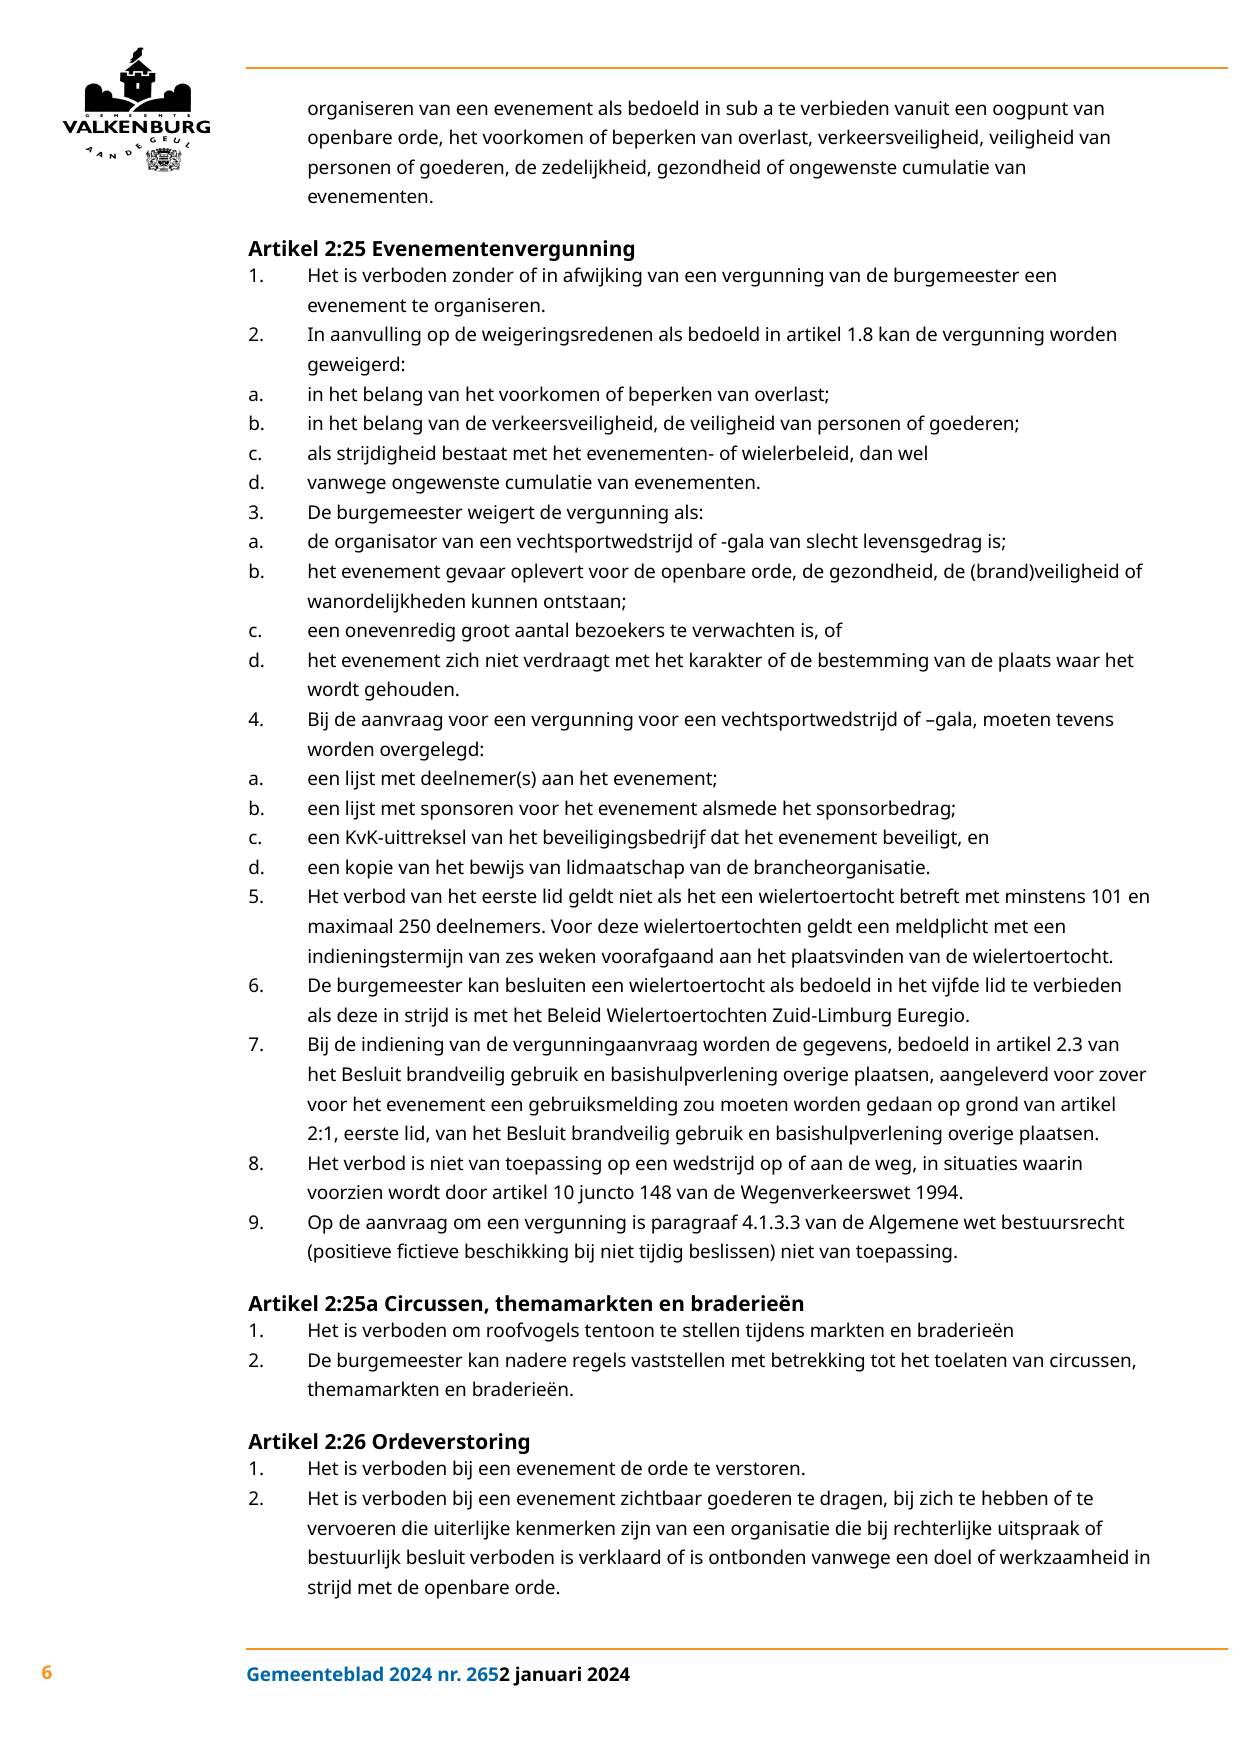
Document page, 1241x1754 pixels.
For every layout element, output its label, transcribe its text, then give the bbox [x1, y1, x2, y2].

list als strijdigheid bestaat met het evenementen- of wielerbeleid, dan wel [248, 440, 1152, 466]
list Op de aanvraag om een vergunning is paragraaf 4.1.3.3 van de Algemene wet bestuursrecht (positieve fictieve beschikking bij niet tijdig beslissen) niet van toepassing. [248, 1209, 1152, 1264]
list In aanvulling op de weigeringsredenen als bedoeld in artikel 1.8 kan de vergunning worden geweigerd: [248, 322, 1152, 377]
list Het is verboden om roofvogels tentoon te stellen tijdens markten en braderieën [248, 1317, 1152, 1343]
list De burgemeester weigert de vergunning als: [248, 499, 1152, 525]
list Het is verboden zonder of in afwijking van een vergunning van de burgemeester een evenement te organiseren. [248, 262, 1152, 318]
picture [41, 47, 231, 172]
list in het belang van de verkeersveiligheid, de veiligheid van personen of goederen; [248, 410, 1152, 436]
list Bij de aanvraag voor een vergunning voor een vechtsportwedstrijd of –gala, moeten tevens worden overgelegd: [248, 706, 1152, 761]
list de organisator van een vechtsportwedstrijd of -gala van slecht levensgedrag is; [248, 529, 1152, 554]
list Het is verboden bij een evenement zichtbaar goederen te dragen, bij zich te hebben of te vervoeren die uiterlijke kenmerken zijn van een organisatie die bij rechterlijke uitspraak of bestuurlijk besluit verboden is verklaard of is ontbonden vanwege een doel of werkzaamheid in strijd met de openbare orde. [248, 1485, 1152, 1599]
list een lijst met sponsoren voor het evenement alsmede het sponsorbedrag; [248, 795, 1152, 821]
list Het verbod is niet van toepassing op een wedstrijd op of aan de weg, in situaties waarin voorzien wordt door artikel 10 juncto 148 van de Wegenverkeerswet 1994. [248, 1150, 1152, 1205]
list De burgemeester kan nadere regels vaststellen met betrekking tot het toelaten van circussen, themamarkten en braderieën. [248, 1347, 1152, 1402]
list een onevenredig groot aantal bezoekers te verwachten is, of [248, 617, 1152, 643]
list Het verbod van het eerste lid geldt niet als het een wielertoertocht betreft met minstens 101 en maximaal 250 deelnemers. Voor deze wielertoertochten geldt een meldplicht met een indieningstermijn van zes weken voorafgaand aan het plaatsvinden van de wielertoertocht. [248, 884, 1152, 968]
list het evenement gevaar oplevert voor de openbare orde, de gezondheid, de (brand)veiligheid of wanordelijkheden kunnen ontstaan; [248, 558, 1152, 613]
list in het belang van het voorkomen of beperken van overlast; [248, 381, 1152, 406]
text Artikel 2:26 Ordeverstoring [248, 1427, 1152, 1456]
list een kopie van het bewijs van lidmaatschap van de brancheorganisatie. [248, 854, 1152, 880]
list vanwege ongewenste cumulatie van evenementen. [248, 469, 1152, 495]
text Artikel 2:25a Circussen, themamarkten en braderieën [248, 1289, 1152, 1317]
list een KvK-uittreksel van het beveiligingsbedrijf dat het evenement beveiligt, en [248, 824, 1152, 850]
list een lijst met deelnemer(s) aan het evenement; [248, 765, 1152, 791]
text Artikel 2:25 Evenementenvergunning [248, 234, 1152, 262]
list De burgemeester kan besluiten een wielertoertocht als bedoeld in het vijfde lid te verbieden als deze in strijd is met het Beleid Wielertoertochten Zuid-Limburg Euregio. [248, 972, 1152, 1028]
list Het is verboden bij een evenement de orde te verstoren. [248, 1456, 1152, 1481]
list Bij de indiening van de vergunningaanvraag worden de gegevens, bedoeld in artikel 2.3 van het Besluit brandveilig gebruik en basishulpverlening overige plaatsen, aangeleverd voor zover voor het evenement een gebruiksmelding zou moeten worden gedaan op grond van artikel 2:1, eerste lid, van het Besluit brandveilig gebruik en basishulpverlening overige plaatsen. [248, 1032, 1152, 1146]
list organiseren van een evenement als bedoeld in sub a te verbieden vanuit een oogpunt van openbare orde, het voorkomen of beperken van overlast, verkeersveiligheid, veiligheid van personen of goederen, de zedelijkheid, gezondheid of ongewenste cumulatie van evenementen. [248, 95, 1152, 209]
list het evenement zich niet verdraagt met het karakter of de bestemming van de plaats waar het wordt gehouden. [248, 647, 1152, 702]
